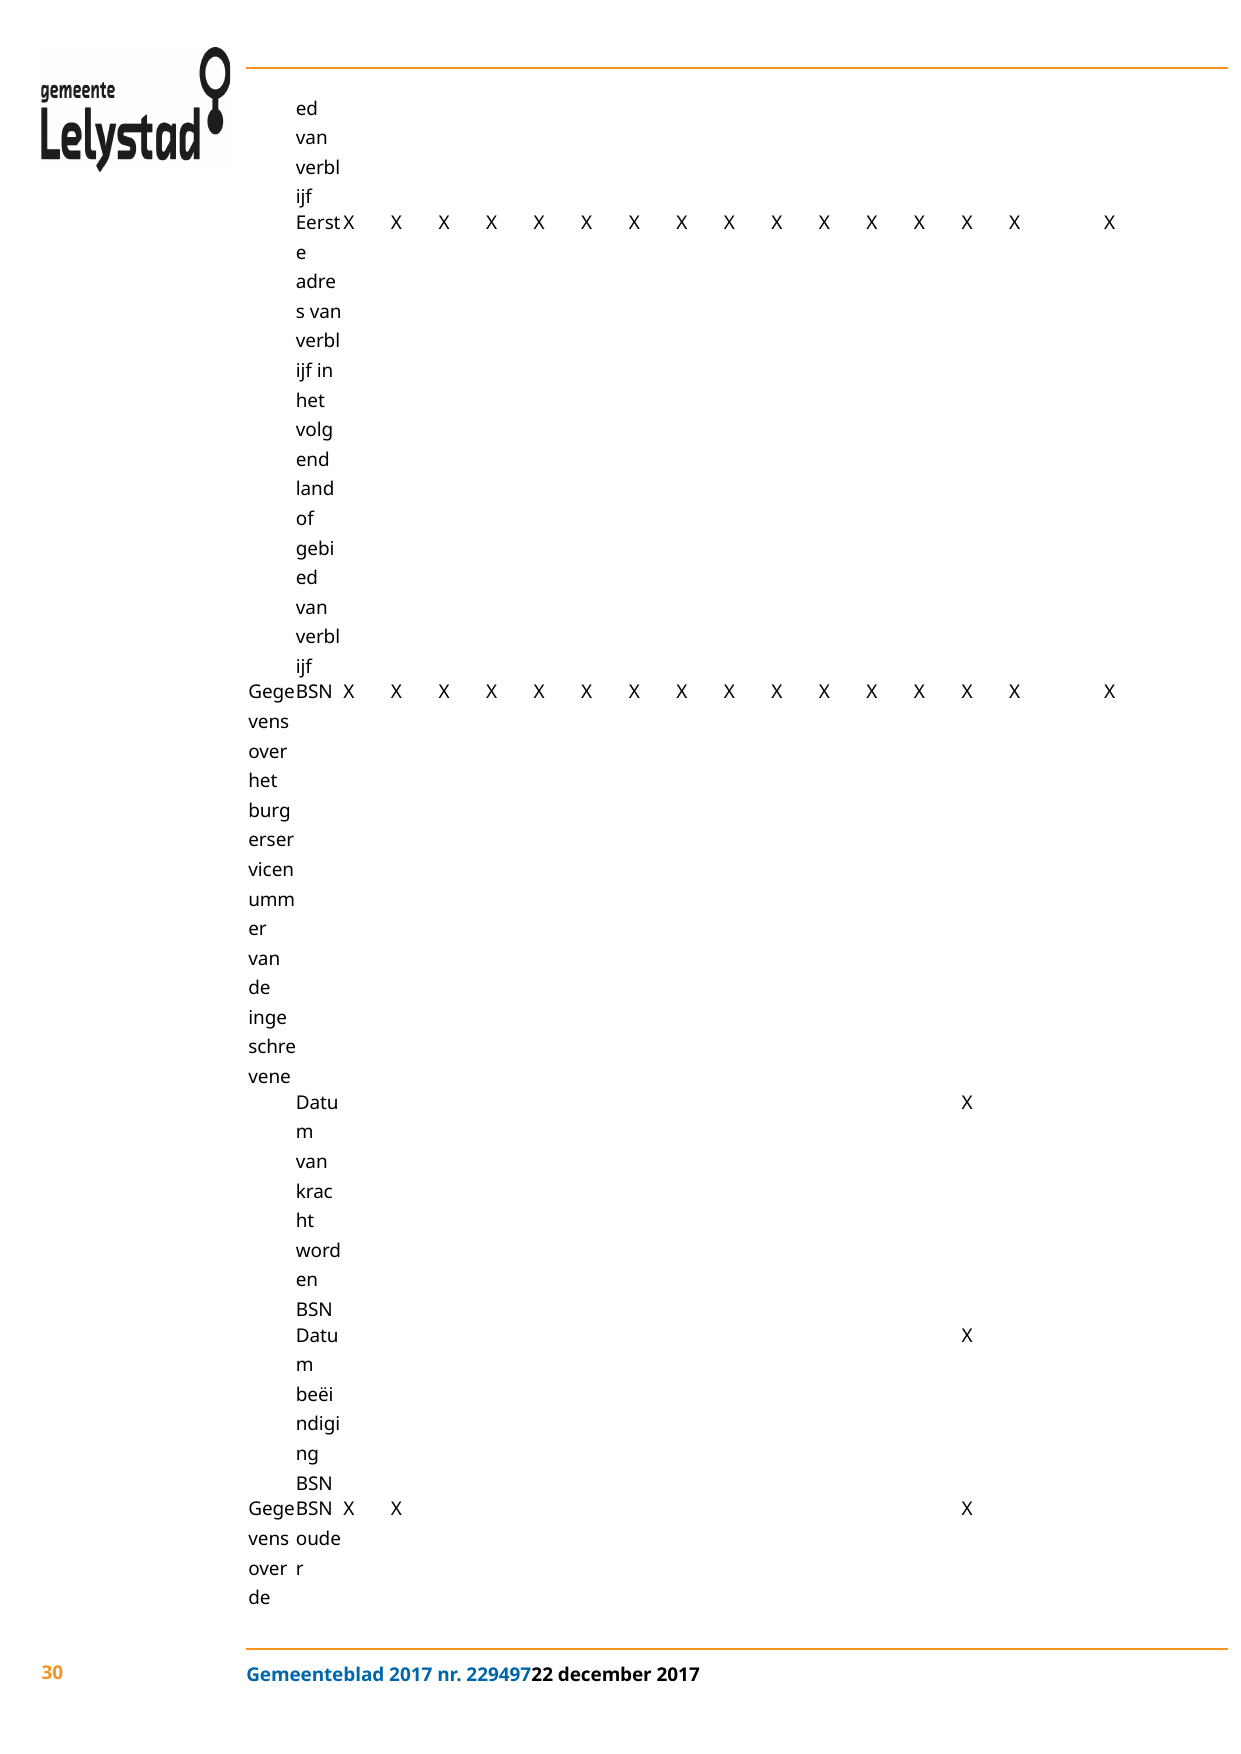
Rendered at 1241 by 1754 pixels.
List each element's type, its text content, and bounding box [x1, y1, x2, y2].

table_cell [581, 1322, 628, 1496]
table_cell X [724, 679, 771, 1089]
table_cell [1056, 209, 1104, 679]
table_cell [866, 1322, 914, 1496]
table_cell X [343, 209, 391, 679]
table_cell [914, 1496, 961, 1610]
table_cell X [391, 679, 438, 1089]
table_cell [676, 1496, 723, 1610]
table_cell [1056, 1322, 1104, 1496]
table_cell [914, 1322, 961, 1496]
table_cell [248, 95, 296, 209]
table_cell [676, 1322, 723, 1496]
table_cell X [438, 209, 486, 679]
table_cell [819, 1089, 866, 1322]
table_cell [724, 1322, 771, 1496]
table_cell X [724, 209, 771, 679]
table_cell [724, 1496, 771, 1610]
table_cell X [771, 679, 819, 1089]
table_cell [343, 1322, 391, 1496]
table_cell [343, 1089, 391, 1322]
table_cell [1056, 95, 1104, 209]
table_cell [629, 1322, 676, 1496]
table_cell [486, 1496, 533, 1610]
table_cell ed van verblijf [296, 95, 343, 209]
table_cell X [581, 679, 628, 1089]
table_cell [866, 95, 914, 209]
table_cell [676, 1089, 723, 1322]
table_cell [819, 1322, 866, 1496]
table_cell Eerste adres van verblijf in het volgend land of gebied van verblijf [296, 209, 343, 679]
table_cell [1104, 1322, 1152, 1496]
table_cell X [343, 1496, 391, 1610]
table_cell X [391, 209, 438, 679]
table_cell X [1009, 679, 1056, 1089]
table_cell [391, 1089, 438, 1322]
table_cell [1104, 1089, 1152, 1322]
table_cell X [961, 1322, 1009, 1496]
table_cell [771, 1322, 819, 1496]
table_cell [533, 1322, 581, 1496]
table_cell [676, 95, 723, 209]
table_cell [1056, 1089, 1104, 1322]
table_cell [486, 95, 533, 209]
picture [41, 47, 231, 172]
table_cell X [533, 679, 581, 1089]
table_cell BSN ouder [296, 1496, 343, 1610]
table_cell Datum van kracht worden BSN [296, 1089, 343, 1322]
table_cell Gegevens over het burgerservicenummer van de ingeschrevene [248, 679, 296, 1089]
table_cell [819, 95, 866, 209]
table_cell X [581, 209, 628, 679]
table_cell X [486, 209, 533, 679]
table_cell X [819, 209, 866, 679]
table_cell [248, 1089, 296, 1322]
table_cell [1056, 679, 1104, 1089]
table_cell [866, 1089, 914, 1322]
table_cell [1009, 1089, 1056, 1322]
table_cell [1104, 95, 1152, 209]
table_cell X [961, 209, 1009, 679]
table_cell [914, 1089, 961, 1322]
table_cell [438, 95, 486, 209]
table_cell [629, 1496, 676, 1610]
table_cell X [866, 679, 914, 1089]
table_cell [771, 95, 819, 209]
table_cell X [676, 679, 723, 1089]
table_cell [248, 209, 296, 679]
table_cell [1009, 95, 1056, 209]
table_cell X [961, 1496, 1009, 1610]
table_cell X [533, 209, 581, 679]
table_cell [771, 1496, 819, 1610]
table_cell X [961, 1089, 1009, 1322]
table_cell [1009, 1496, 1056, 1610]
table_cell [1056, 1496, 1104, 1610]
table_cell [581, 1496, 628, 1610]
table_cell X [819, 679, 866, 1089]
table_cell [438, 1496, 486, 1610]
table_cell [486, 1089, 533, 1322]
table_cell [533, 95, 581, 209]
table_cell [391, 95, 438, 209]
table_cell X [866, 209, 914, 679]
table_cell [248, 1322, 296, 1496]
table_cell [771, 1089, 819, 1322]
table_cell X [1009, 209, 1056, 679]
table_cell [1009, 1322, 1056, 1496]
table_cell [533, 1496, 581, 1610]
table_cell [343, 95, 391, 209]
table_cell BSN [296, 679, 343, 1089]
table_cell [629, 95, 676, 209]
table_cell X [676, 209, 723, 679]
table_cell X [1104, 679, 1152, 1089]
table_cell [581, 95, 628, 209]
table_cell Gegevens over de [248, 1496, 296, 1610]
table_cell [866, 1496, 914, 1610]
table_cell X [629, 209, 676, 679]
table_cell [914, 95, 961, 209]
table_cell [438, 1089, 486, 1322]
table_cell [533, 1089, 581, 1322]
table_cell [819, 1496, 866, 1610]
table_cell X [771, 209, 819, 679]
table_cell [391, 1322, 438, 1496]
table_cell Datum beëindiging BSN [296, 1322, 343, 1496]
table_cell [961, 95, 1009, 209]
table_cell X [343, 679, 391, 1089]
table_cell X [391, 1496, 438, 1610]
table_cell [724, 1089, 771, 1322]
table_cell X [438, 679, 486, 1089]
table_cell [581, 1089, 628, 1322]
table_cell [724, 95, 771, 209]
table_cell X [629, 679, 676, 1089]
table_cell X [1104, 209, 1152, 679]
table_cell [438, 1322, 486, 1496]
table_cell X [486, 679, 533, 1089]
table_cell X [914, 679, 961, 1089]
table_cell [486, 1322, 533, 1496]
table_cell X [961, 679, 1009, 1089]
table_cell X [914, 209, 961, 679]
table_cell [629, 1089, 676, 1322]
table_cell [1104, 1496, 1152, 1610]
